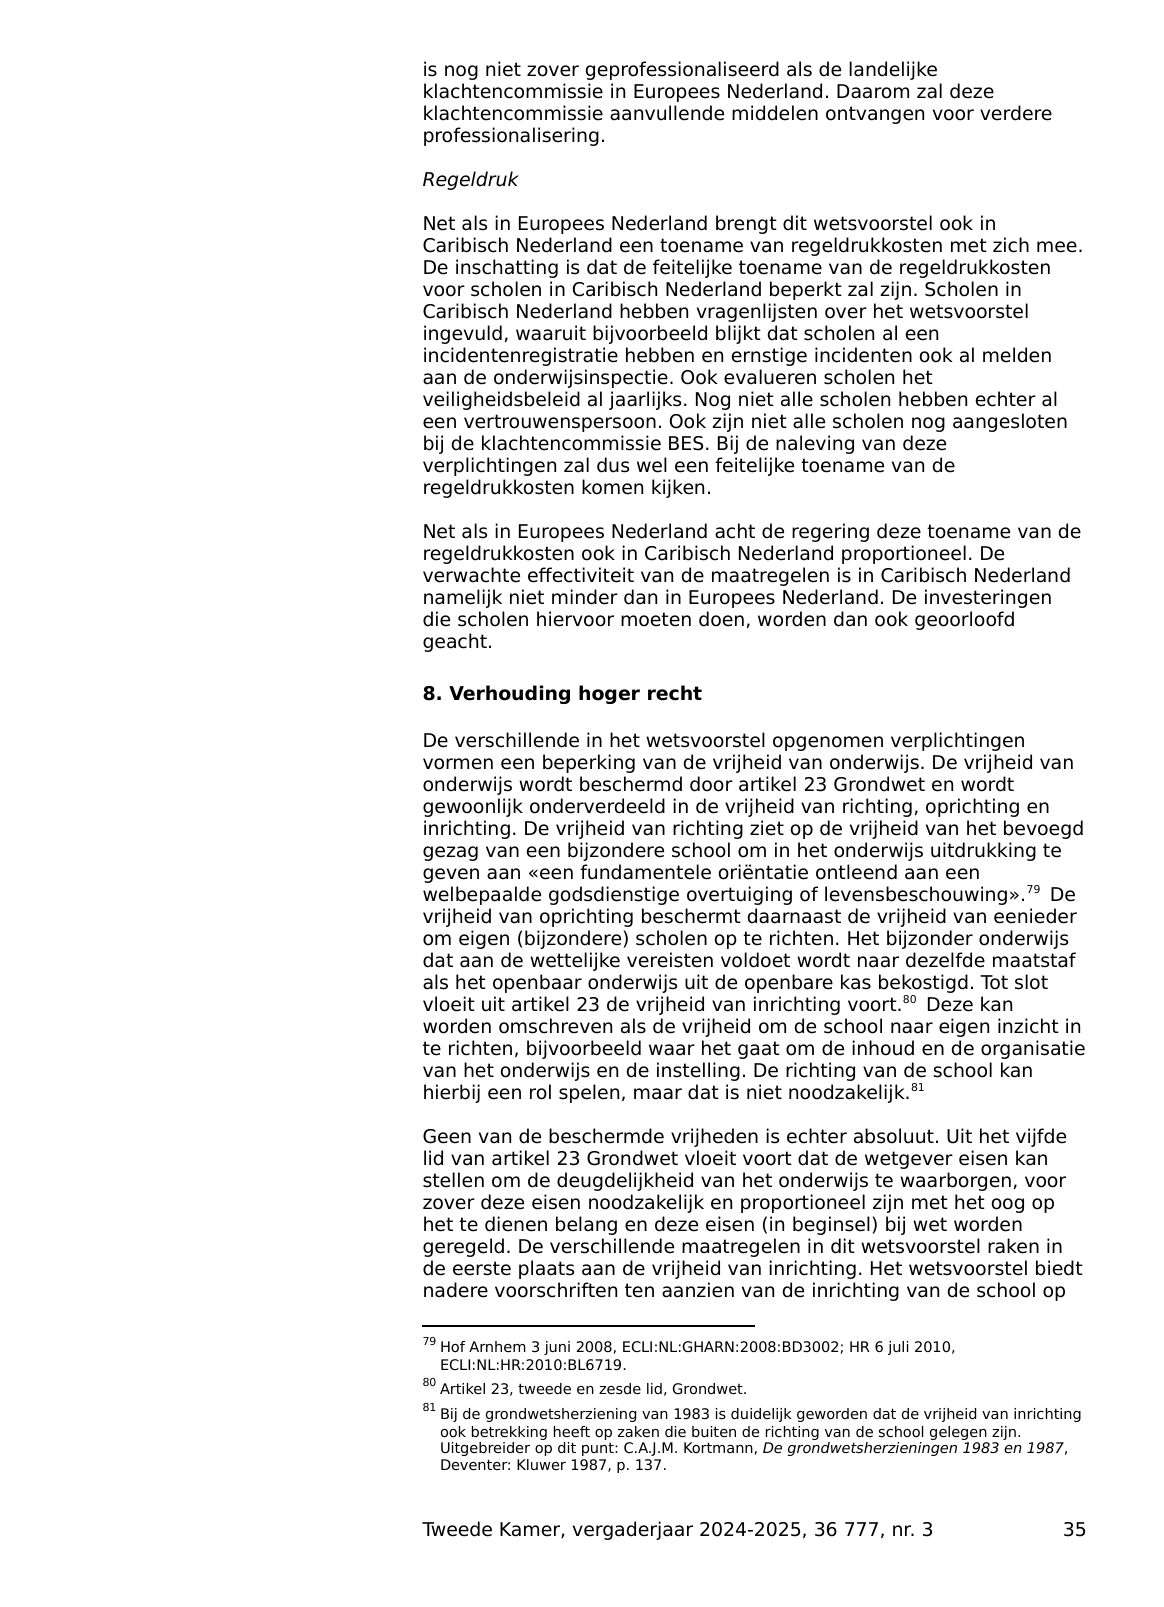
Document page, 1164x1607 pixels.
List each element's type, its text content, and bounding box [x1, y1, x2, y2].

text De verschillende in het wetsvoorstel opgenomen verplichtingen vormen een beperking van de vrijheid van onderwijs. De vrijheid van onderwijs wordt beschermd door artikel 23 Grondwet en wordt gewoonlijk onderverdeeld in de vrijheid van richting, oprichting en inrichting. De vrijheid van richting ziet op de vrijheid van het bevoegd gezag van een bijzondere school om in het onderwijs uitdrukking te geven aan «een fundamentele oriëntatie ontleend aan een welbepaalde godsdienstige overtuiging of levensbeschouwing». De vrijheid van oprichting beschermt daarnaast de vrijheid van eenieder om eigen (bijzondere) scholen op te richten. Het bijzonder onderwijs dat aan de wettelijke vereisten voldoet wordt naar dezelfde maatstaf als het openbaar onderwijs uit de openbare kas bekostigd. Tot slot vloeit uit artikel 23 de vrijheid van inrichting voort. Deze kan worden omschreven als de vrijheid om de school naar eigen inzicht in te richten, bijvoorbeeld waar het gaat om de inhoud en de organisatie van het onderwijs en de instelling. De richting van de school kan hierbij een rol spelen, maar dat is niet noodzakelijk. [422, 730, 1087, 1104]
subtitle 8. Verhouding hoger recht [422, 683, 1087, 705]
subtitle Regeldruk [422, 169, 1087, 191]
text Bij de grondwetsherziening van 1983 is duidelijk geworden dat de vrijheid van inrichting ook betrekking heeft op zaken die buiten de richting van de school gelegen zijn. Uitgebreider op dit punt: C.A.J.M. Kortmann, De grondwetsherzieningen 1983 en 1987, Deventer: Kluwer 1987, p. 137. [422, 1402, 1087, 1474]
text Geen van de beschermde vrijheden is echter absoluut. Uit het vijfde lid van artikel 23 Grondwet vloeit voort dat de wetgever eisen kan stellen om de deugdelijkheid van het onderwijs te waarborgen, voor zover deze eisen noodzakelijk en proportioneel zijn met het oog op het te dienen belang en deze eisen (in beginsel) bij wet worden geregeld. De verschillende maatregelen in dit wetsvoorstel raken in de eerste plaats aan de vrijheid van inrichting. Het wetsvoorstel biedt nadere voorschriften ten aanzien van de inrichting van de school op [422, 1126, 1087, 1302]
text is nog niet zover geprofessionaliseerd als de landelijke klachtencommissie in Europees Nederland. Daarom zal deze klachtencommissie aanvullende middelen ontvangen voor verdere professionalisering. [422, 59, 1087, 147]
text Net als in Europees Nederland acht de regering deze toename van de regeldrukkosten ook in Caribisch Nederland proportioneel. De verwachte effectiviteit van de maatregelen is in Caribisch Nederland namelijk niet minder dan in Europees Nederland. De investeringen die scholen hiervoor moeten doen, worden dan ook geoorloofd geacht. [422, 521, 1087, 653]
text Net als in Europees Nederland brengt dit wetsvoorstel ook in Caribisch Nederland een toename van regeldrukkosten met zich mee. De inschatting is dat de feitelijke toename van de regeldrukkosten voor scholen in Caribisch Nederland beperkt zal zijn. Scholen in Caribisch Nederland hebben vragenlijsten over het wetsvoorstel ingevuld, waaruit bijvoorbeeld blijkt dat scholen al een incidentenregistratie hebben en ernstige incidenten ook al melden aan de onderwijsinspectie. Ook evalueren scholen het veiligheidsbeleid al jaarlijks. Nog niet alle scholen hebben echter al een vertrouwenspersoon. Ook zijn niet alle scholen nog aangesloten bij de klachtencommissie BES. Bij de naleving van deze verplichtingen zal dus wel een feitelijke toename van de regeldrukkosten komen kijken. [422, 213, 1087, 499]
text Artikel 23, tweede en zesde lid, Grondwet. [422, 1377, 1087, 1399]
text Hof Arnhem 3 juni 2008, ECLI:NL:GHARN:2008:BD3002; HR 6 juli 2010, ECLI:NL:HR:2010:BL6719. [422, 1335, 1087, 1374]
